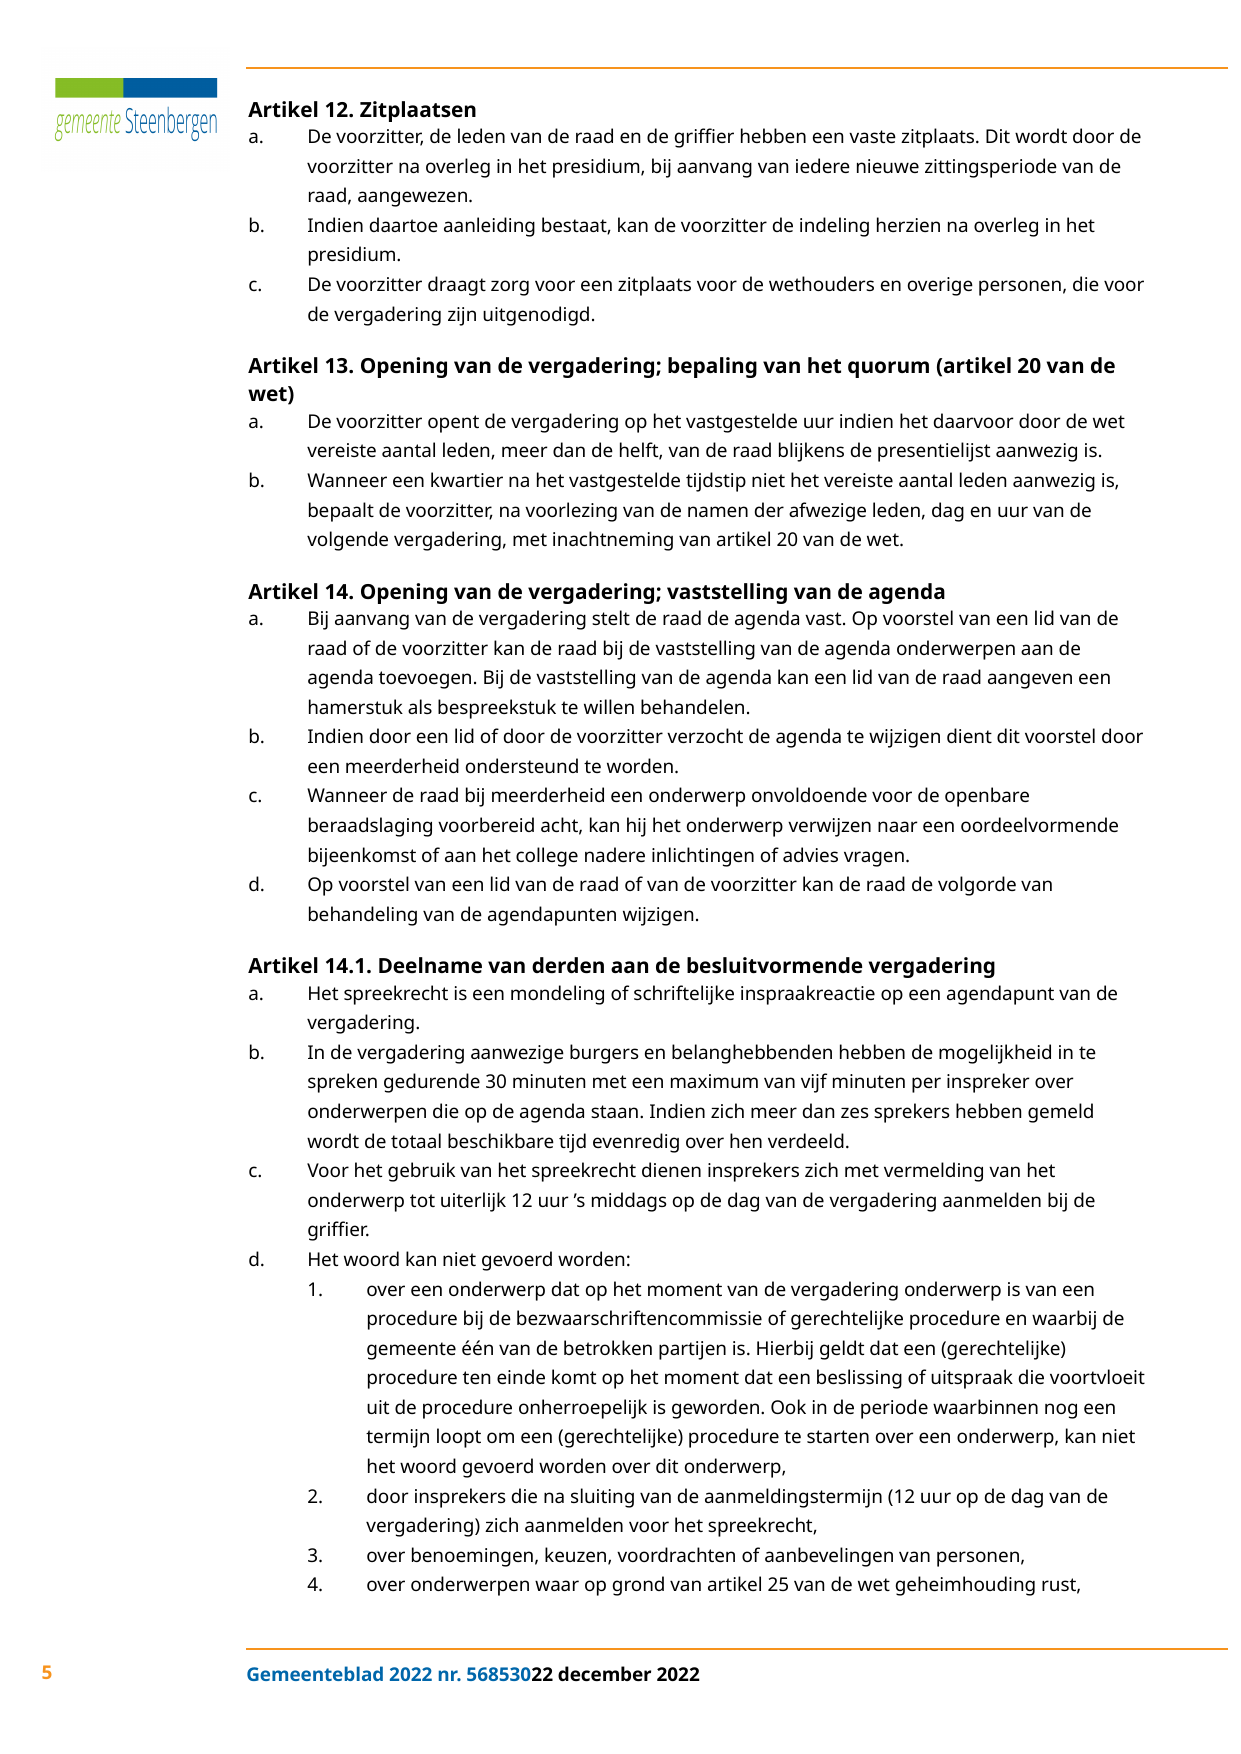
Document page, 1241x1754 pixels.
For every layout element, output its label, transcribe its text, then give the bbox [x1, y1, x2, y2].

list Indien door een lid of door de voorzitter verzocht de agenda te wijzigen dient dit voorstel door een meerderheid ondersteund te worden. [248, 723, 1152, 779]
text Artikel 13. Opening van de vergadering; bepaling van het quorum (artikel 20 van de wet) [248, 351, 1152, 408]
list In de vergadering aanwezige burgers en belanghebbenden hebben de mogelijkheid in te spreken gedurende 30 minuten met een maximum van vijf minuten per inspreker over onderwerpen die op de agenda staan. Indien zich meer dan zes sprekers hebben gemeld wordt de totaal beschikbare tijd evenredig over hen verdeeld. [248, 1039, 1152, 1153]
list Indien daartoe aanleiding bestaat, kan de voorzitter de indeling herzien na overleg in het presidium. [248, 212, 1152, 267]
text Artikel 14. Opening van de vergadering; vaststelling van de agenda [248, 577, 1152, 605]
list Bij aanvang van de vergadering stelt de raad de agenda vast. Op voorstel van een lid van de raad of de voorzitter kan de raad bij de vaststelling van de agenda onderwerpen aan de agenda toevoegen. Bij de vaststelling van de agenda kan een lid van de raad aangeven een hamerstuk als bespreekstuk te willen behandelen. [248, 605, 1152, 720]
list door insprekers die na sluiting van de aanmeldingstermijn (12 uur op de dag van de vergadering) zich aanmelden voor het spreekrecht, [307, 1483, 1152, 1538]
list Op voorstel van een lid van de raad of van de voorzitter kan de raad de volgorde van behandeling van de agendapunten wijzigen. [248, 871, 1152, 927]
list De voorzitter draagt zorg voor een zitplaats voor de wethouders en overige personen, die voor de vergadering zijn uitgenodigd. [248, 271, 1152, 326]
picture [41, 47, 231, 172]
list De voorzitter opent de vergadering op het vastgestelde uur indien het daarvoor door de wet vereiste aantal leden, meer dan de helft, van de raad blijkens de presentielijst aanwezig is. [248, 408, 1152, 463]
list Het spreekrecht is een mondeling of schriftelijke inspraakreactie op een agendapunt van de vergadering. [248, 980, 1152, 1035]
text Artikel 12. Zitplaatsen [248, 95, 1152, 123]
list over een onderwerp dat op het moment van de vergadering onderwerp is van een procedure bij de bezwaarschriftencommissie of gerechtelijke procedure en waarbij de gemeente één van de betrokken partijen is. Hierbij geldt dat een (gerechtelijke) procedure ten einde komt op het moment dat een beslissing of uitspraak die voortvloeit uit de procedure onherroepelijk is geworden. Ook in de periode waarbinnen nog een termijn loopt om een (gerechtelijke) procedure te starten over een onderwerp, kan niet het woord gevoerd worden over dit onderwerp, [307, 1276, 1152, 1479]
list De voorzitter, de leden van de raad en de griffier hebben een vaste zitplaats. Dit wordt door de voorzitter na overleg in het presidium, bij aanvang van iedere nieuwe zittingsperiode van de raad, aangewezen. [248, 123, 1152, 208]
list Wanneer de raad bij meerderheid een onderwerp onvoldoende voor de openbare beraadslaging voorbereid acht, kan hij het onderwerp verwijzen naar een oordeelvormende bijeenkomst of aan het college nadere inlichtingen of advies vragen. [248, 783, 1152, 868]
text Artikel 14.1. Deelname van derden aan de besluitvormende vergadering [248, 951, 1152, 980]
list Het woord kan niet gevoerd worden: [248, 1246, 1152, 1272]
list over onderwerpen waar op grond van artikel 25 van de wet geheimhouding rust, [307, 1572, 1152, 1597]
list Wanneer een kwartier na het vastgestelde tijdstip niet het vereiste aantal leden aanwezig is, bepaalt de voorzitter, na voorlezing van de namen der afwezige leden, dag en uur van de volgende vergadering, met inachtneming van artikel 20 van de wet. [248, 467, 1152, 552]
list Voor het gebruik van het spreekrecht dienen insprekers zich met vermelding van het onderwerp tot uiterlijk 12 uur ’s middags op de dag van de vergadering aanmelden bij de griffier. [248, 1157, 1152, 1242]
list over benoemingen, keuzen, voordrachten of aanbevelingen van personen, [307, 1542, 1152, 1568]
